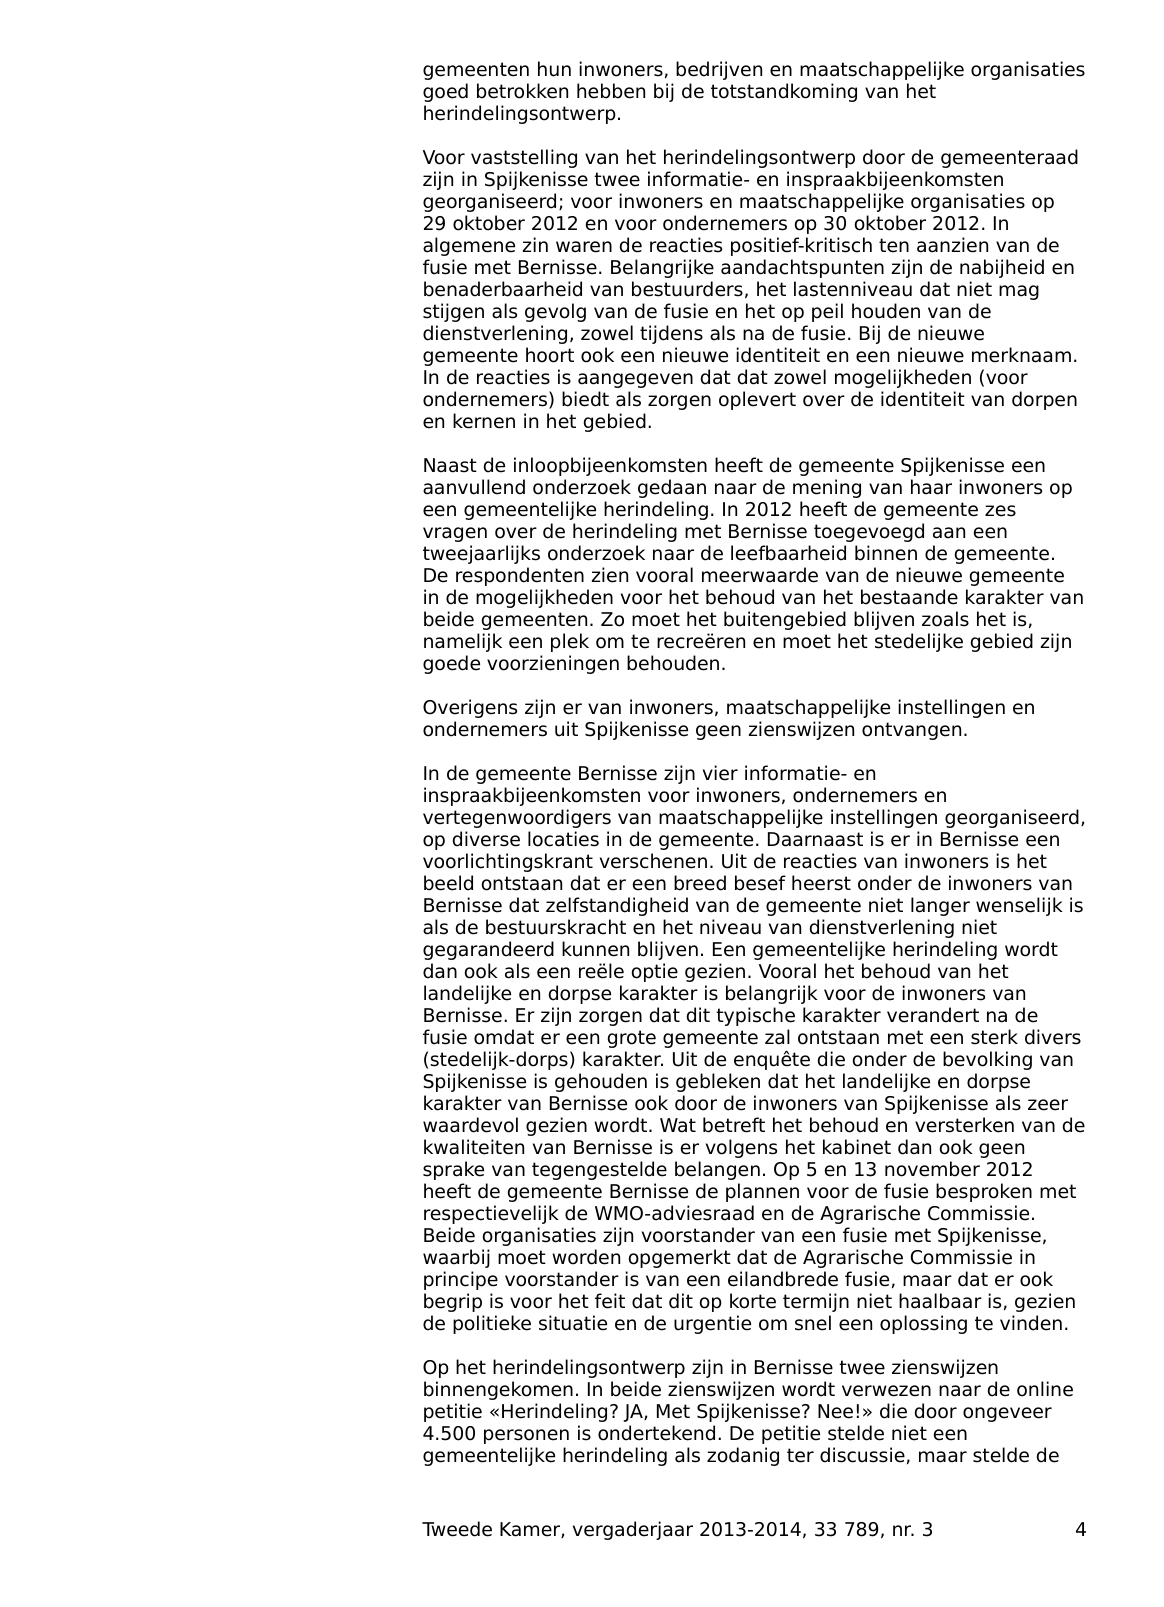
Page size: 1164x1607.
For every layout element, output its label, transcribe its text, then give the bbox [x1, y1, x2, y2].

text Voor vaststelling van het herindelingsontwerp door de gemeenteraad zijn in Spijkenisse twee informatie- en inspraakbijeenkomsten georganiseerd; voor inwoners en maatschappelijke organisaties op 29 oktober 2012 en voor ondernemers op 30 oktober 2012. In algemene zin waren de reacties positief-kritisch ten aanzien van de fusie met Bernisse. Belangrijke aandachtspunten zijn de nabijheid en benaderbaarheid van bestuurders, het lastenniveau dat niet mag stijgen als gevolg van de fusie en het op peil houden van de dienstverlening, zowel tijdens als na de fusie. Bij de nieuwe gemeente hoort ook een nieuwe identiteit en een nieuwe merknaam. In de reacties is aangegeven dat dat zowel mogelijkheden (voor ondernemers) biedt als zorgen oplevert over de identiteit van dorpen en kernen in het gebied. [422, 147, 1087, 433]
text Naast de inloopbijeenkomsten heeft de gemeente Spijkenisse een aanvullend onderzoek gedaan naar de mening van haar inwoners op een gemeentelijke herindeling. In 2012 heeft de gemeente zes vragen over de herindeling met Bernisse toegevoegd aan een tweejaarlijks onderzoek naar de leefbaarheid binnen de gemeente. De respondenten zien vooral meerwaarde van de nieuwe gemeente in de mogelijkheden voor het behoud van het bestaande karakter van beide gemeenten. Zo moet het buitengebied blijven zoals het is, namelijk een plek om te recreëren en moet het stedelijke gebied zijn goede voorzieningen behouden. [422, 455, 1087, 675]
text In de gemeente Bernisse zijn vier informatie- en inspraakbijeenkomsten voor inwoners, ondernemers en vertegenwoordigers van maatschappelijke instellingen georganiseerd, op diverse locaties in de gemeente. Daarnaast is er in Bernisse een voorlichtingskrant verschenen. Uit de reacties van inwoners is het beeld ontstaan dat er een breed besef heerst onder de inwoners van Bernisse dat zelfstandigheid van de gemeente niet langer wenselijk is als de bestuurskracht en het niveau van dienstverlening niet gegarandeerd kunnen blijven. Een gemeentelijke herindeling wordt dan ook als een reële optie gezien. Vooral het behoud van het landelijke en dorpse karakter is belangrijk voor de inwoners van Bernisse. Er zijn zorgen dat dit typische karakter verandert na de fusie omdat er een grote gemeente zal ontstaan met een sterk divers (stedelijk-dorps) karakter. Uit de enquête die onder de bevolking van Spijkenisse is gehouden is gebleken dat het landelijke en dorpse karakter van Bernisse ook door de inwoners van Spijkenisse als zeer waardevol gezien wordt. Wat betreft het behoud en versterken van de kwaliteiten van Bernisse is er volgens het kabinet dan ook geen sprake van tegengestelde belangen. Op 5 en 13 november 2012 heeft de gemeente Bernisse de plannen voor de fusie besproken met respectievelijk de WMO-adviesraad en de Agrarische Commissie. Beide organisaties zijn voorstander van een fusie met Spijkenisse, waarbij moet worden opgemerkt dat de Agrarische Commissie in principe voorstander is van een eilandbrede fusie, maar dat er ook begrip is voor het feit dat dit op korte termijn niet haalbaar is, gezien de politieke situatie en de urgentie om snel een oplossing te vinden. [422, 763, 1087, 1335]
text Op het herindelingsontwerp zijn in Bernisse twee zienswijzen binnengekomen. In beide zienswijzen wordt verwezen naar de online petitie «Herindeling? JA, Met Spijkenisse? Nee!» die door ongeveer 4.500 personen is ondertekend. De petitie stelde niet een gemeentelijke herindeling als zodanig ter discussie, maar stelde de [422, 1357, 1087, 1467]
text gemeenten hun inwoners, bedrijven en maatschappelijke organisaties goed betrokken hebben bij de totstandkoming van het herindelingsontwerp. [422, 59, 1087, 125]
text Overigens zijn er van inwoners, maatschappelijke instellingen en ondernemers uit Spijkenisse geen zienswijzen ontvangen. [422, 697, 1087, 741]
